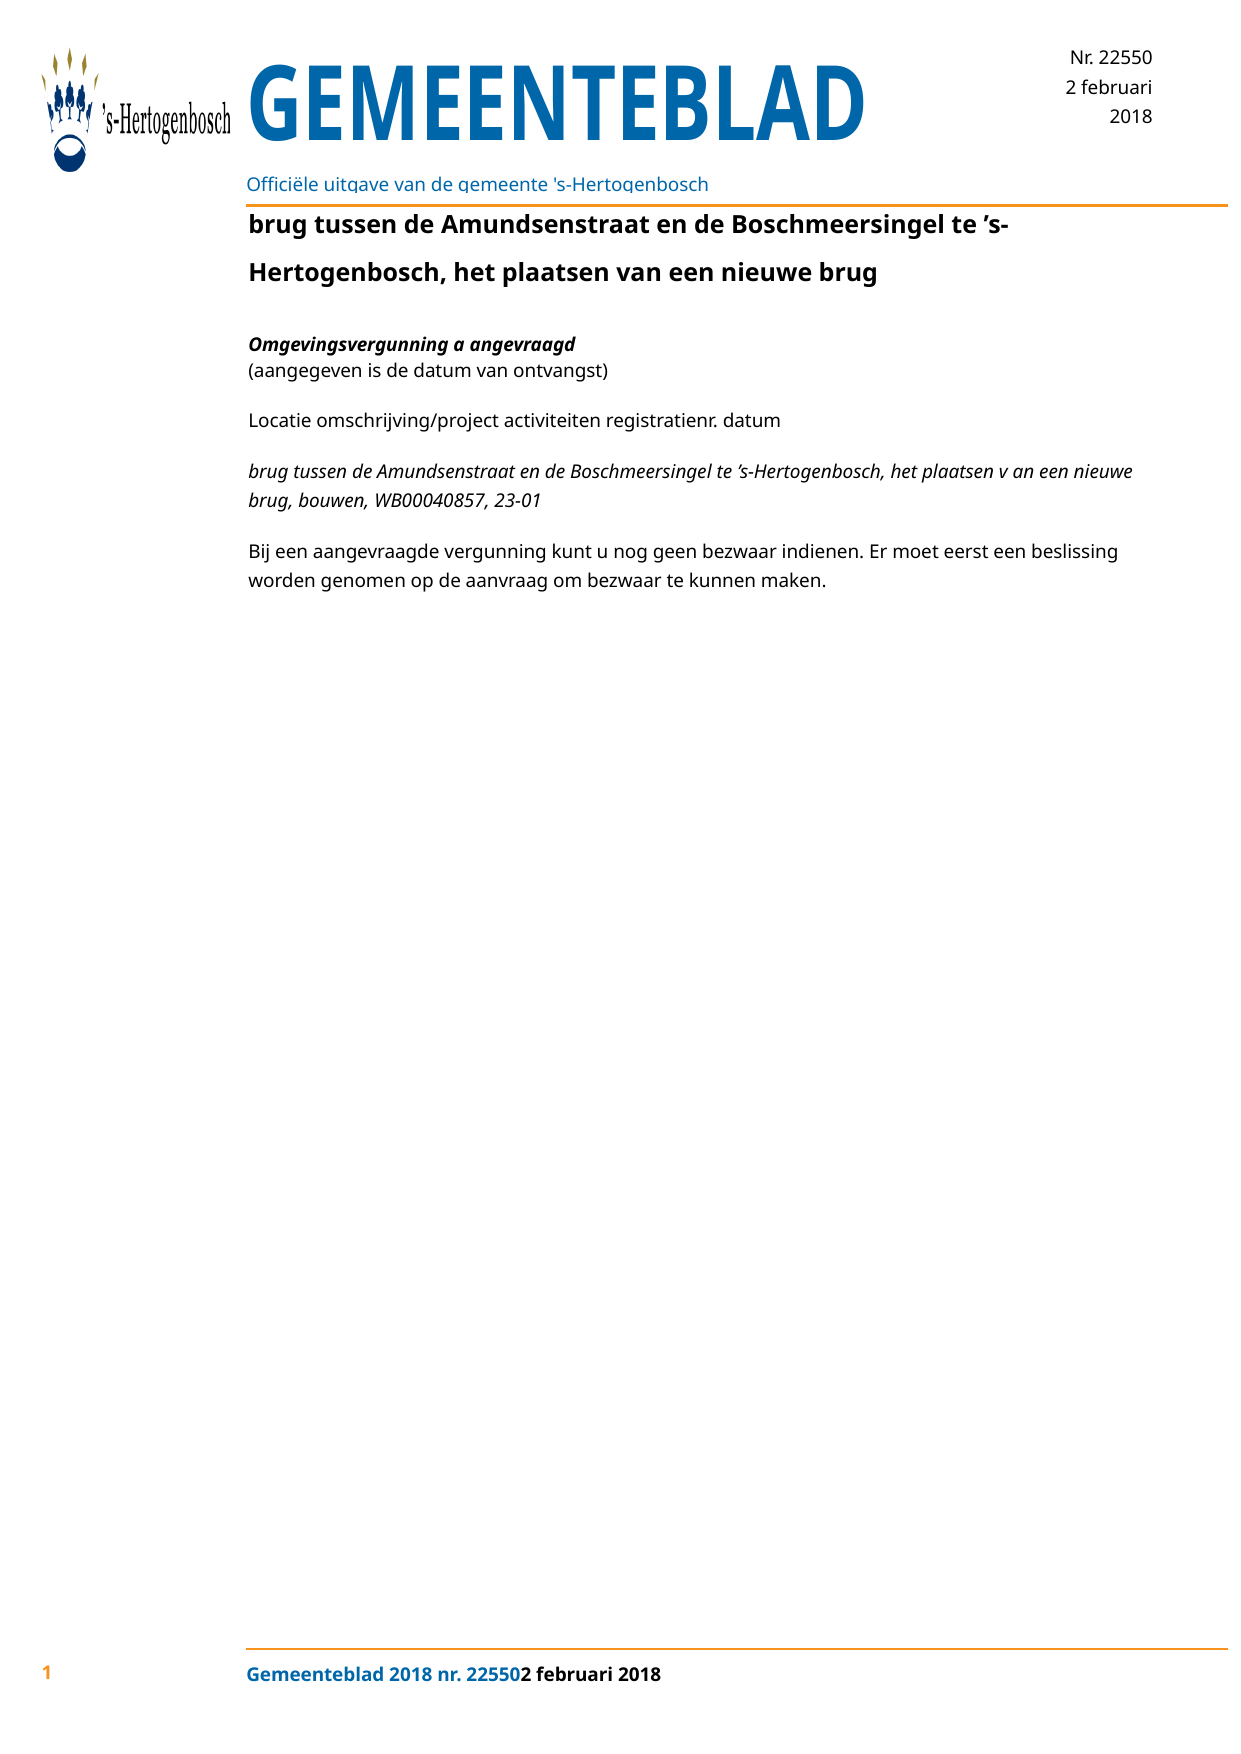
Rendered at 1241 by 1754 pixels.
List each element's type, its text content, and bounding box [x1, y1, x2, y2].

text Omgevingsvergunning a angevraagd [248, 331, 1152, 357]
text brug tussen de Amundsenstraat en de Boschmeersingel te ’s-Hertogenbosch, het plaatsen v an een nieuwe brug, bouwen, WB00040857, 23-01 [248, 458, 1152, 513]
text Bij een aangevraagde vergunning kunt u nog geen bezwaar indienen. Er moet eerst een beslissing worden genomen op de aanvraag om bezwaar te kunnen maken. [248, 538, 1152, 593]
text brug tussen de Amundsenstraat en de Boschmeersingel te ’s-Hertogenbosch, het plaatsen van een nieuwe brug [248, 207, 1152, 288]
text (aangegeven is de datum van ontvangst) [248, 357, 1152, 383]
picture [41, 47, 231, 172]
text Locatie omschrijving/project activiteiten registratienr. datum [248, 408, 1152, 433]
